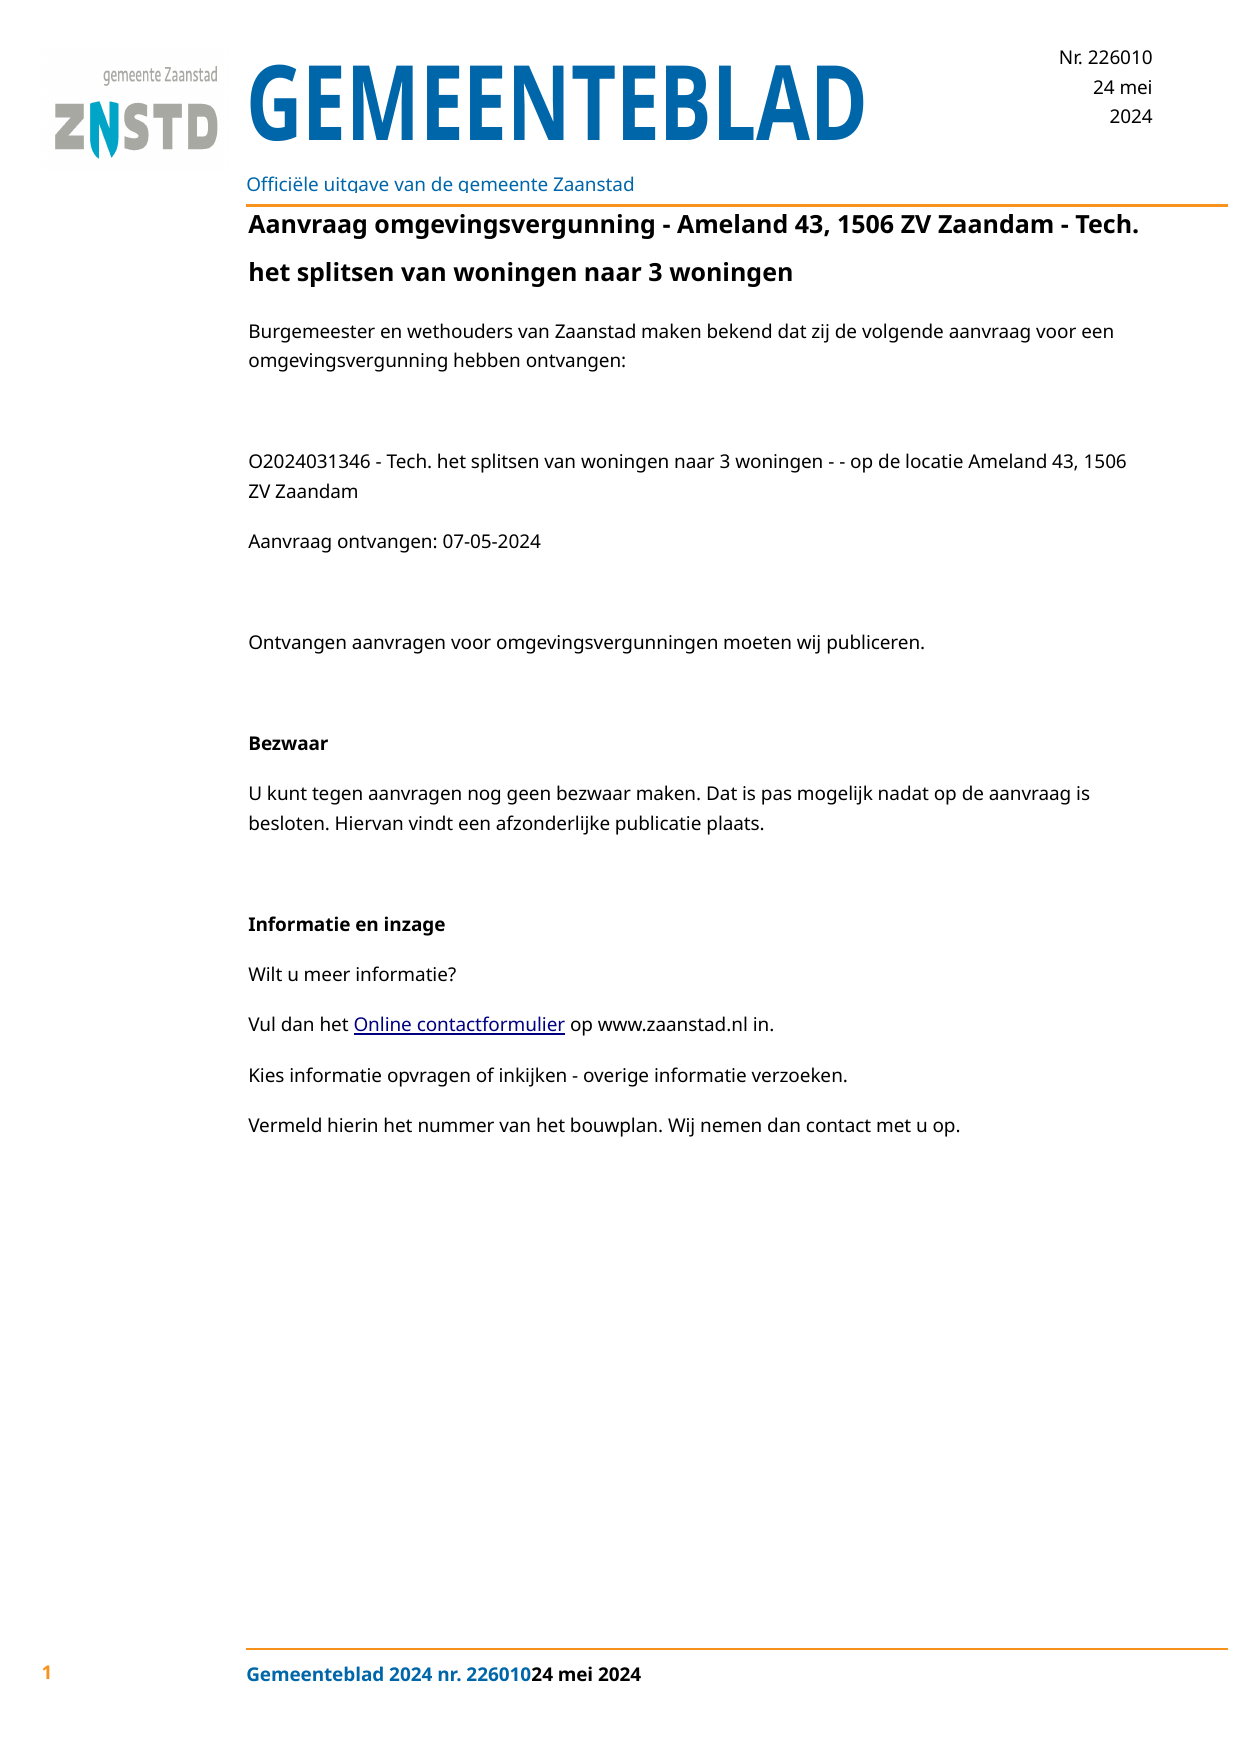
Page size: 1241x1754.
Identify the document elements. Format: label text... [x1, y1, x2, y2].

text Kies informatie opvragen of inkijken - overige informatie verzoeken. [248, 1062, 1152, 1088]
text Bezwaar [248, 730, 1152, 756]
text O2024031346 - Tech. het splitsen van woningen naar 3 woningen - - op de locatie Ameland 43, 1506 ZV Zaandam [248, 448, 1152, 504]
text Aanvraag omgevingsvergunning - Ameland 43, 1506 ZV Zaandam - Tech. het splitsen van woningen naar 3 woningen [248, 207, 1152, 288]
text U kunt tegen aanvragen nog geen bezwaar maken. Dat is pas mogelijk nadat op de aanvraag is besloten. Hiervan vindt een afzonderlijke publicatie plaats. [248, 780, 1152, 836]
text Wilt u meer informatie? [248, 961, 1152, 987]
text Burgemeester en wethouders van Zaanstad maken bekend dat zij de volgende aanvraag voor een omgevingsvergunning hebben ontvangen: [248, 318, 1152, 373]
text Aanvraag ontvangen: 07-05-2024 [248, 528, 1152, 554]
text Vermeld hierin het nummer van het bouwplan. Wij nemen dan contact met u op. [248, 1112, 1152, 1138]
text Informatie en inzage [248, 911, 1152, 937]
picture [41, 47, 231, 172]
text Vul dan het Online contactformulier op www.zaanstad.nl in. [248, 1012, 1152, 1037]
text Ontvangen aanvragen voor omgevingsvergunningen moeten wij publiceren. [248, 629, 1152, 655]
